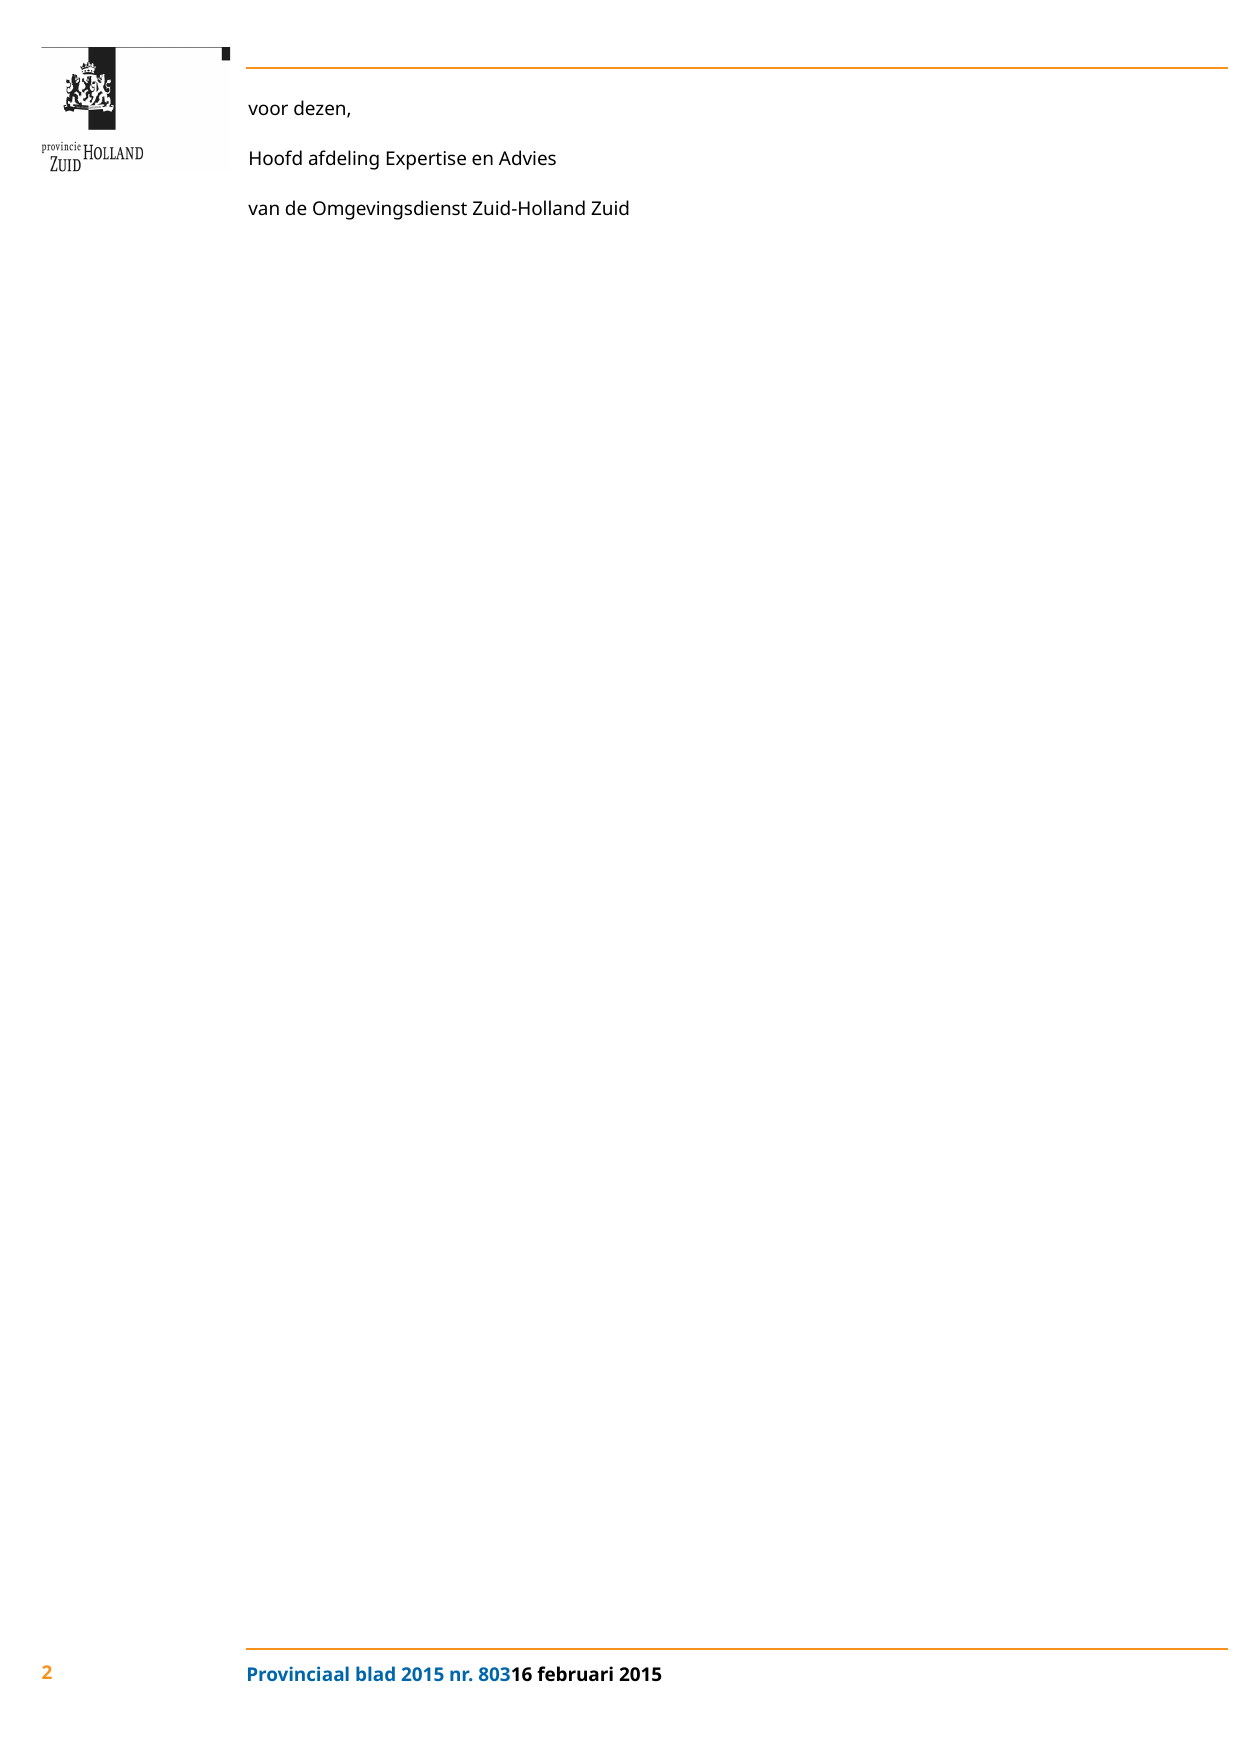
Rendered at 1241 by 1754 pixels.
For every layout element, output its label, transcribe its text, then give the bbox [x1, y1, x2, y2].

picture [41, 47, 231, 172]
text voor dezen, [248, 95, 1152, 121]
text Hoofd afdeling Expertise en Advies [248, 145, 1152, 171]
text van de Omgevingsdienst Zuid-Holland Zuid [248, 196, 1152, 221]
